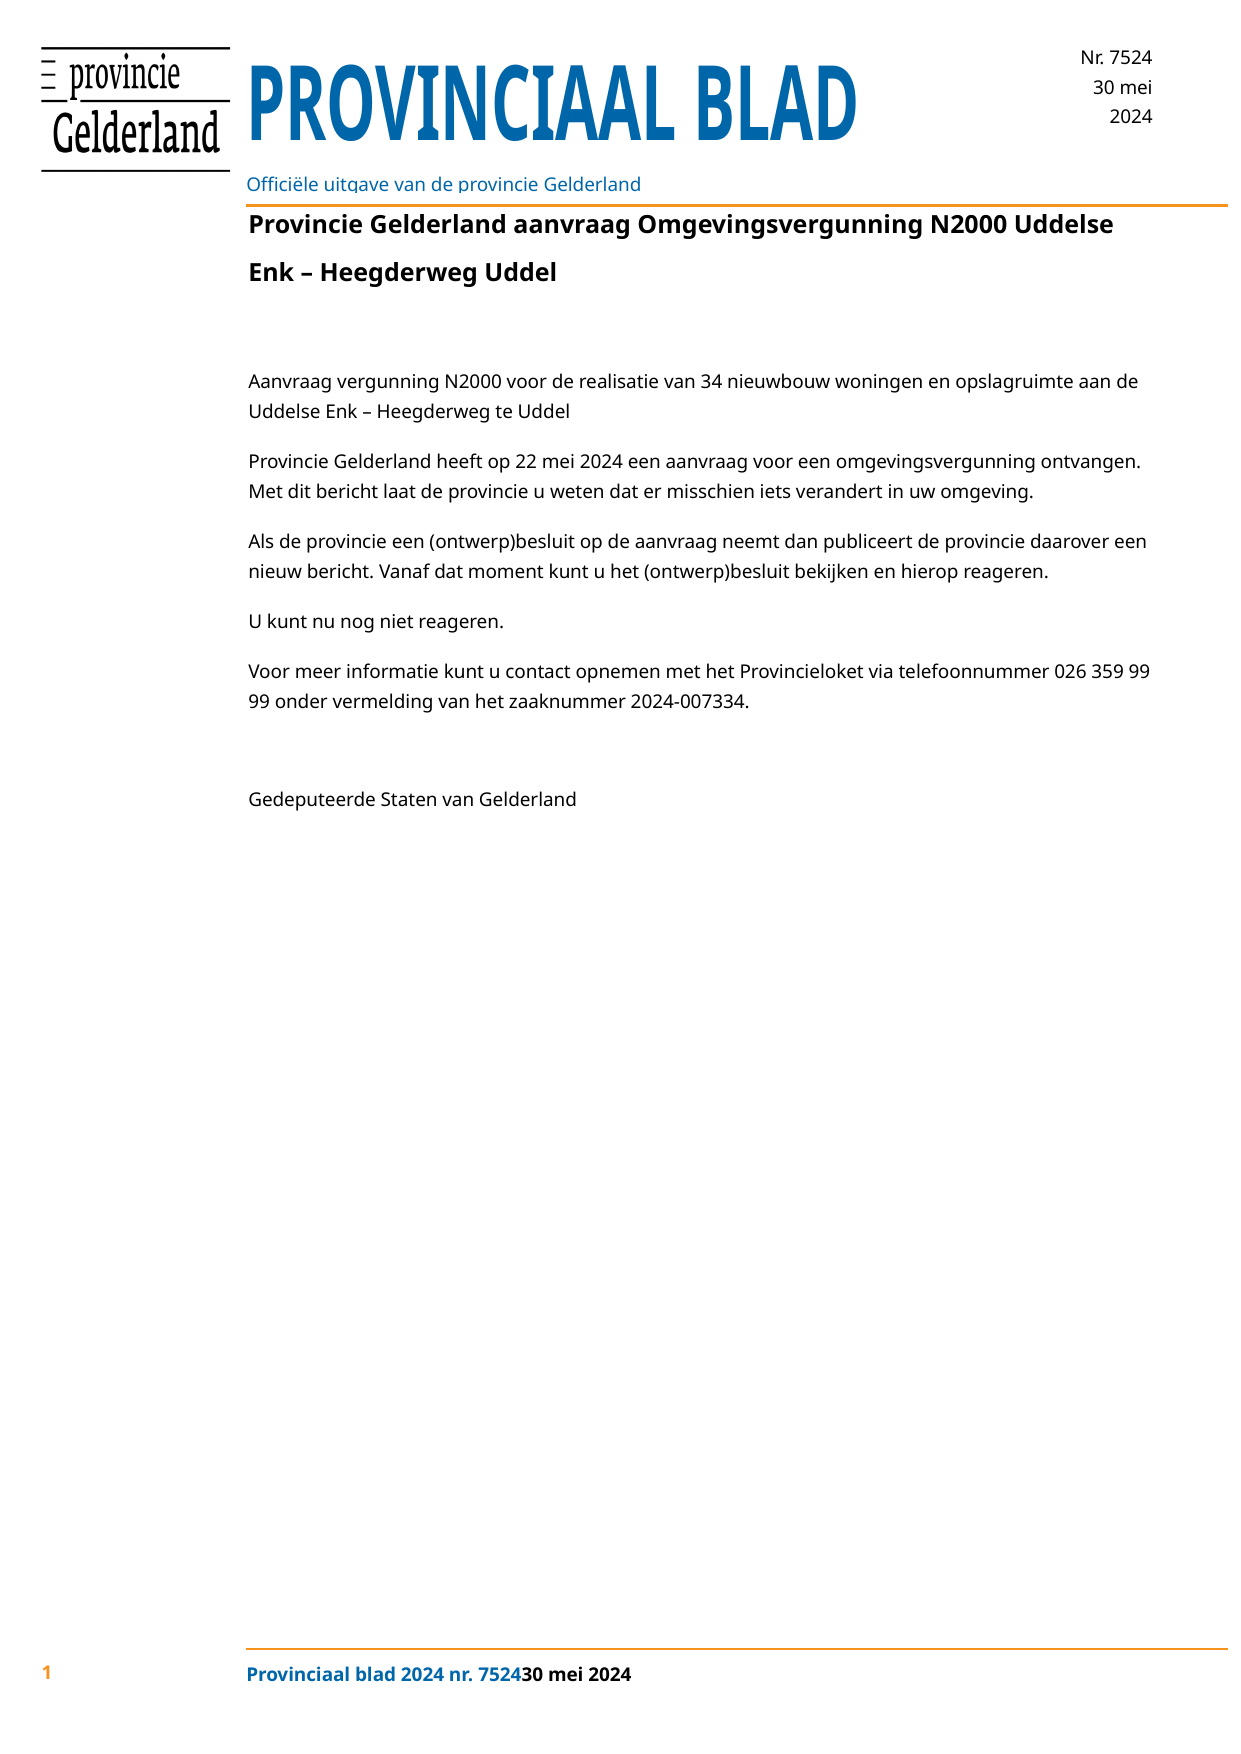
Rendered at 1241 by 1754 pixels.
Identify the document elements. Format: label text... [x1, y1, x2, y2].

text Provincie Gelderland aanvraag Omgevingsvergunning N2000 Uddelse Enk – Heegderweg Uddel [248, 207, 1152, 288]
picture [41, 47, 231, 172]
text Aanvraag vergunning N2000 voor de realisatie van 34 nieuwbouw woningen en opslagruimte aan de Uddelse Enk – Heegderweg te Uddel [248, 368, 1152, 424]
text U kunt nu nog niet reageren. [248, 608, 1152, 634]
text Gedeputeerde Staten van Gelderland [248, 787, 1152, 812]
text Voor meer informatie kunt u contact opnemen met het Provincieloket via telefoonnummer 026 359 99 99 onder vermelding van het zaaknummer 2024-007334. [248, 659, 1152, 714]
text Als de provincie een (ontwerp)besluit op de aanvraag neemt dan publiceert de provincie daarover een nieuw bericht. Vanaf dat moment kunt u het (ontwerp)besluit bekijken en hierop reageren. [248, 528, 1152, 584]
text Provincie Gelderland heeft op 22 mei 2024 een aanvraag voor een omgevingsvergunning ontvangen. Met dit bericht laat de provincie u weten dat er misschien iets verandert in uw omgeving. [248, 448, 1152, 504]
